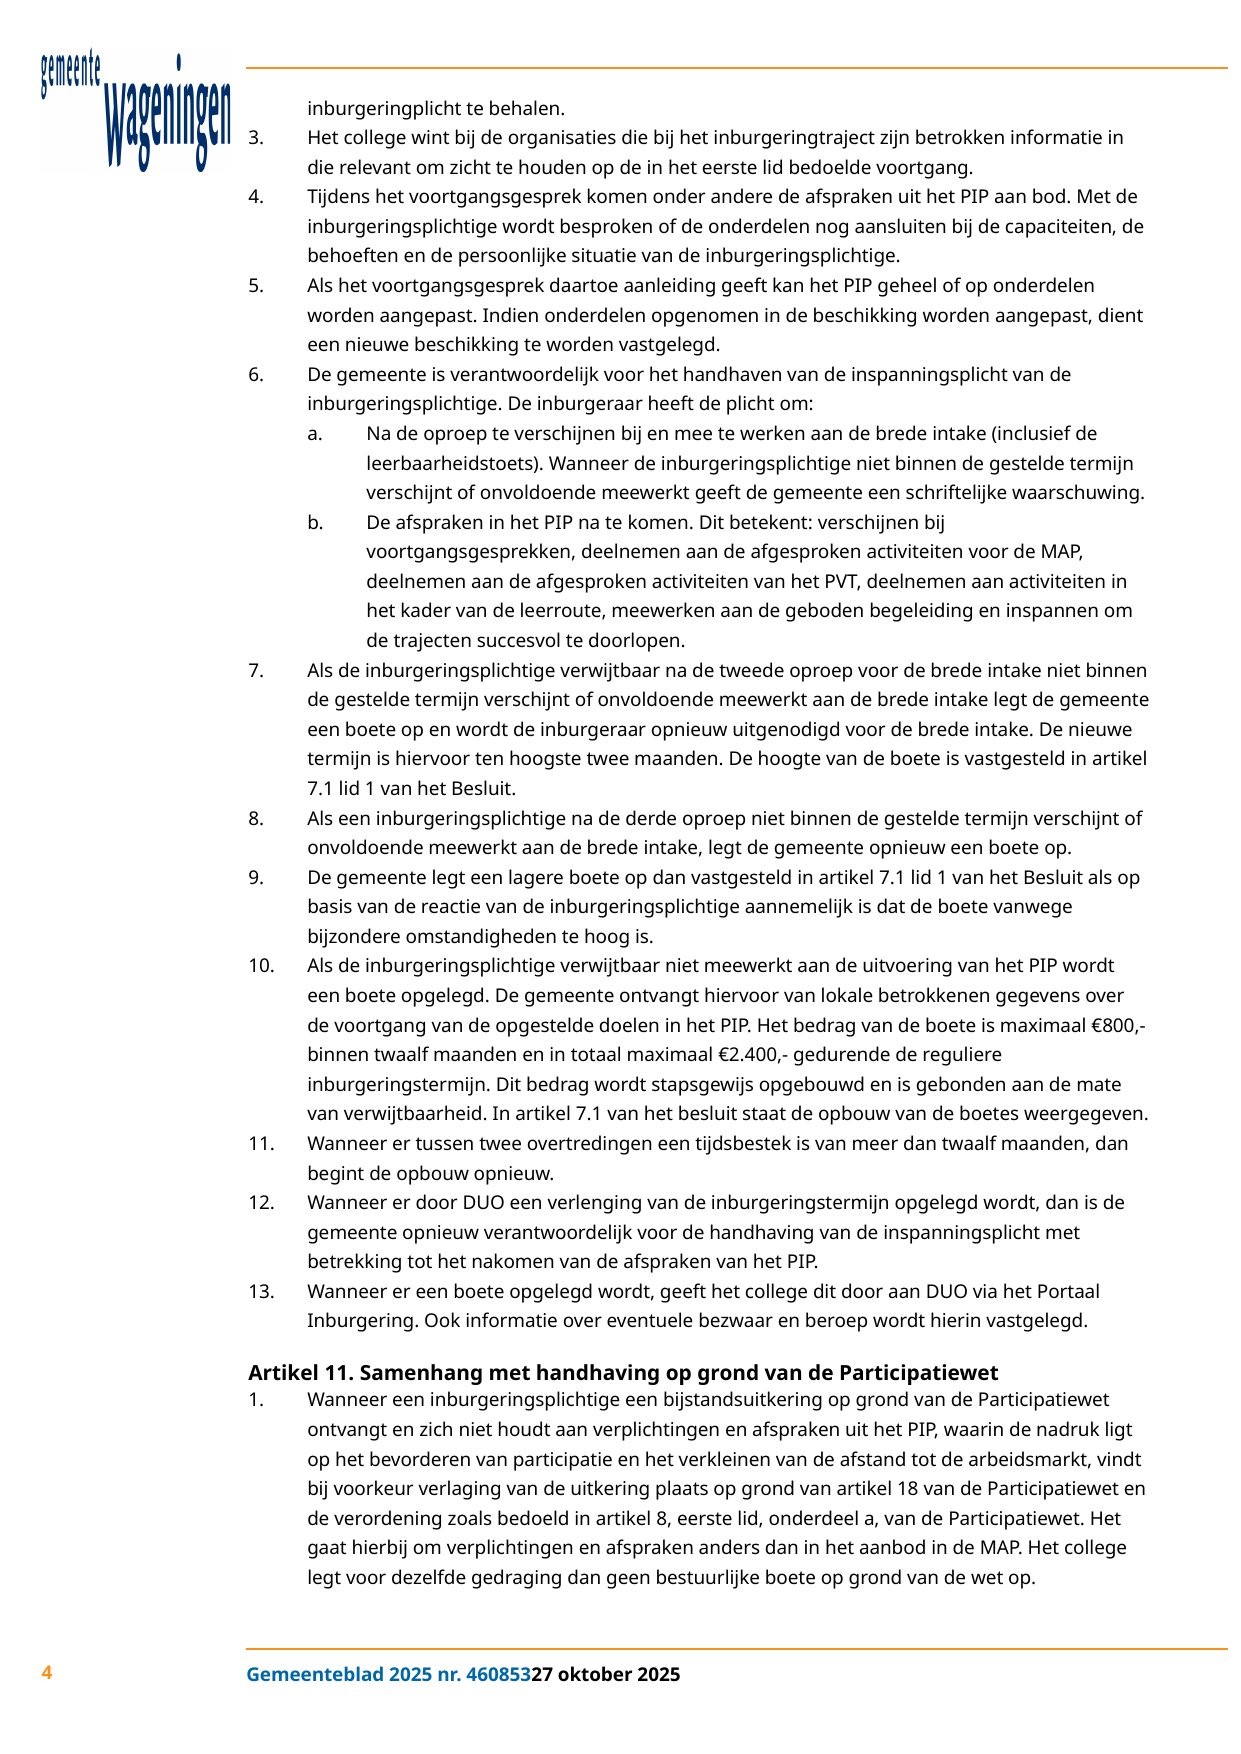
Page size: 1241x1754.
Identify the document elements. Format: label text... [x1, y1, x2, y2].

list Wanneer er een boete opgelegd wordt, geeft het college dit door aan DUO via het Portaal Inburgering. Ook informatie over eventuele bezwaar en beroep wordt hierin vastgelegd. [248, 1278, 1152, 1333]
list Als de inburgeringsplichtige verwijtbaar na de tweede oproep voor de brede intake niet binnen de gestelde termijn verschijnt of onvoldoende meewerkt aan de brede intake legt de gemeente een boete op en wordt de inburgeraar opnieuw uitgenodigd voor de brede intake. De nieuwe termijn is hiervoor ten hoogste twee maanden. De hoogte van de boete is vastgesteld in artikel 7.1 lid 1 van het Besluit. [248, 657, 1152, 801]
text Artikel 11. Samenhang met handhaving op grond van de Participatiewet [248, 1358, 1152, 1387]
list Als de inburgeringsplichtige verwijtbaar niet meewerkt aan de uitvoering van het PIP wordt een boete opgelegd. De gemeente ontvangt hiervoor van lokale betrokkenen gegevens over de voortgang van de opgestelde doelen in het PIP. Het bedrag van de boete is maximaal €800,- binnen twaalf maanden en in totaal maximaal €2.400,- gedurende de reguliere inburgeringstermijn. Dit bedrag wordt stapsgewijs opgebouwd en is gebonden aan de mate van verwijtbaarheid. In artikel 7.1 van het besluit staat de opbouw van de boetes weergegeven. [248, 953, 1152, 1126]
list De gemeente legt een lagere boete op dan vastgesteld in artikel 7.1 lid 1 van het Besluit als op basis van de reactie van de inburgeringsplichtige aannemelijk is dat de boete vanwege bijzondere omstandigheden te hoog is. [248, 864, 1152, 949]
list Wanneer een inburgeringsplichtige een bijstandsuitkering op grond van de Participatiewet ontvangt en zich niet houdt aan verplichtingen en afspraken uit het PIP, waarin de nadruk ligt op het bevorderen van participatie en het verkleinen van de afstand tot de arbeidsmarkt, vindt bij voorkeur verlaging van de uitkering plaats op grond van artikel 18 van de Participatiewet en de verordening zoals bedoeld in artikel 8, eerste lid, onderdeel a, van de Participatiewet. Het gaat hierbij om verplichtingen en afspraken anders dan in het aanbod in de MAP. Het college legt voor dezelfde gedraging dan geen bestuurlijke boete op grond van de wet op. [248, 1387, 1152, 1590]
list Als een inburgeringsplichtige na de derde oproep niet binnen de gestelde termijn verschijnt of onvoldoende meewerkt aan de brede intake, legt de gemeente opnieuw een boete op. [248, 805, 1152, 860]
list De gemeente is verantwoordelijk voor het handhaven van de inspanningsplicht van de inburgeringsplichtige. De inburgeraar heeft de plicht om: [248, 361, 1152, 416]
list De afspraken in het PIP na te komen. Dit betekent: verschijnen bij voortgangsgesprekken, deelnemen aan de afgesproken activiteiten voor de MAP, deelnemen aan de afgesproken activiteiten van het PVT, deelnemen aan activiteiten in het kader van de leerroute, meewerken aan de geboden begeleiding en inspannen om de trajecten succesvol te doorlopen. [307, 509, 1152, 653]
list Tijdens het voortgangsgesprek komen onder andere de afspraken uit het PIP aan bod. Met de inburgeringsplichtige wordt besproken of de onderdelen nog aansluiten bij de capaciteiten, de behoeften en de persoonlijke situatie van de inburgeringsplichtige. [248, 183, 1152, 268]
list Als het voortgangsgesprek daartoe aanleiding geeft kan het PIP geheel of op onderdelen worden aangepast. Indien onderdelen opgenomen in de beschikking worden aangepast, dient een nieuwe beschikking te worden vastgelegd. [248, 272, 1152, 357]
picture [41, 47, 231, 172]
list Wanneer er tussen twee overtredingen een tijdsbestek is van meer dan twaalf maanden, dan begint de opbouw opnieuw. [248, 1130, 1152, 1186]
list Het college wint bij de organisaties die bij het inburgeringtraject zijn betrokken informatie in die relevant om zicht te houden op de in het eerste lid bedoelde voortgang. [248, 124, 1152, 180]
list Na de oproep te verschijnen bij en mee te werken aan de brede intake (inclusief de leerbaarheidstoets). Wanneer de inburgeringsplichtige niet binnen de gestelde termijn verschijnt of onvoldoende meewerkt geeft de gemeente een schriftelijke waarschuwing. [307, 420, 1152, 505]
list inburgeringplicht te behalen. [248, 95, 1152, 121]
list Wanneer er door DUO een verlenging van de inburgeringstermijn opgelegd wordt, dan is de gemeente opnieuw verantwoordelijk voor de handhaving van de inspanningsplicht met betrekking tot het nakomen van de afspraken van het PIP. [248, 1189, 1152, 1274]
